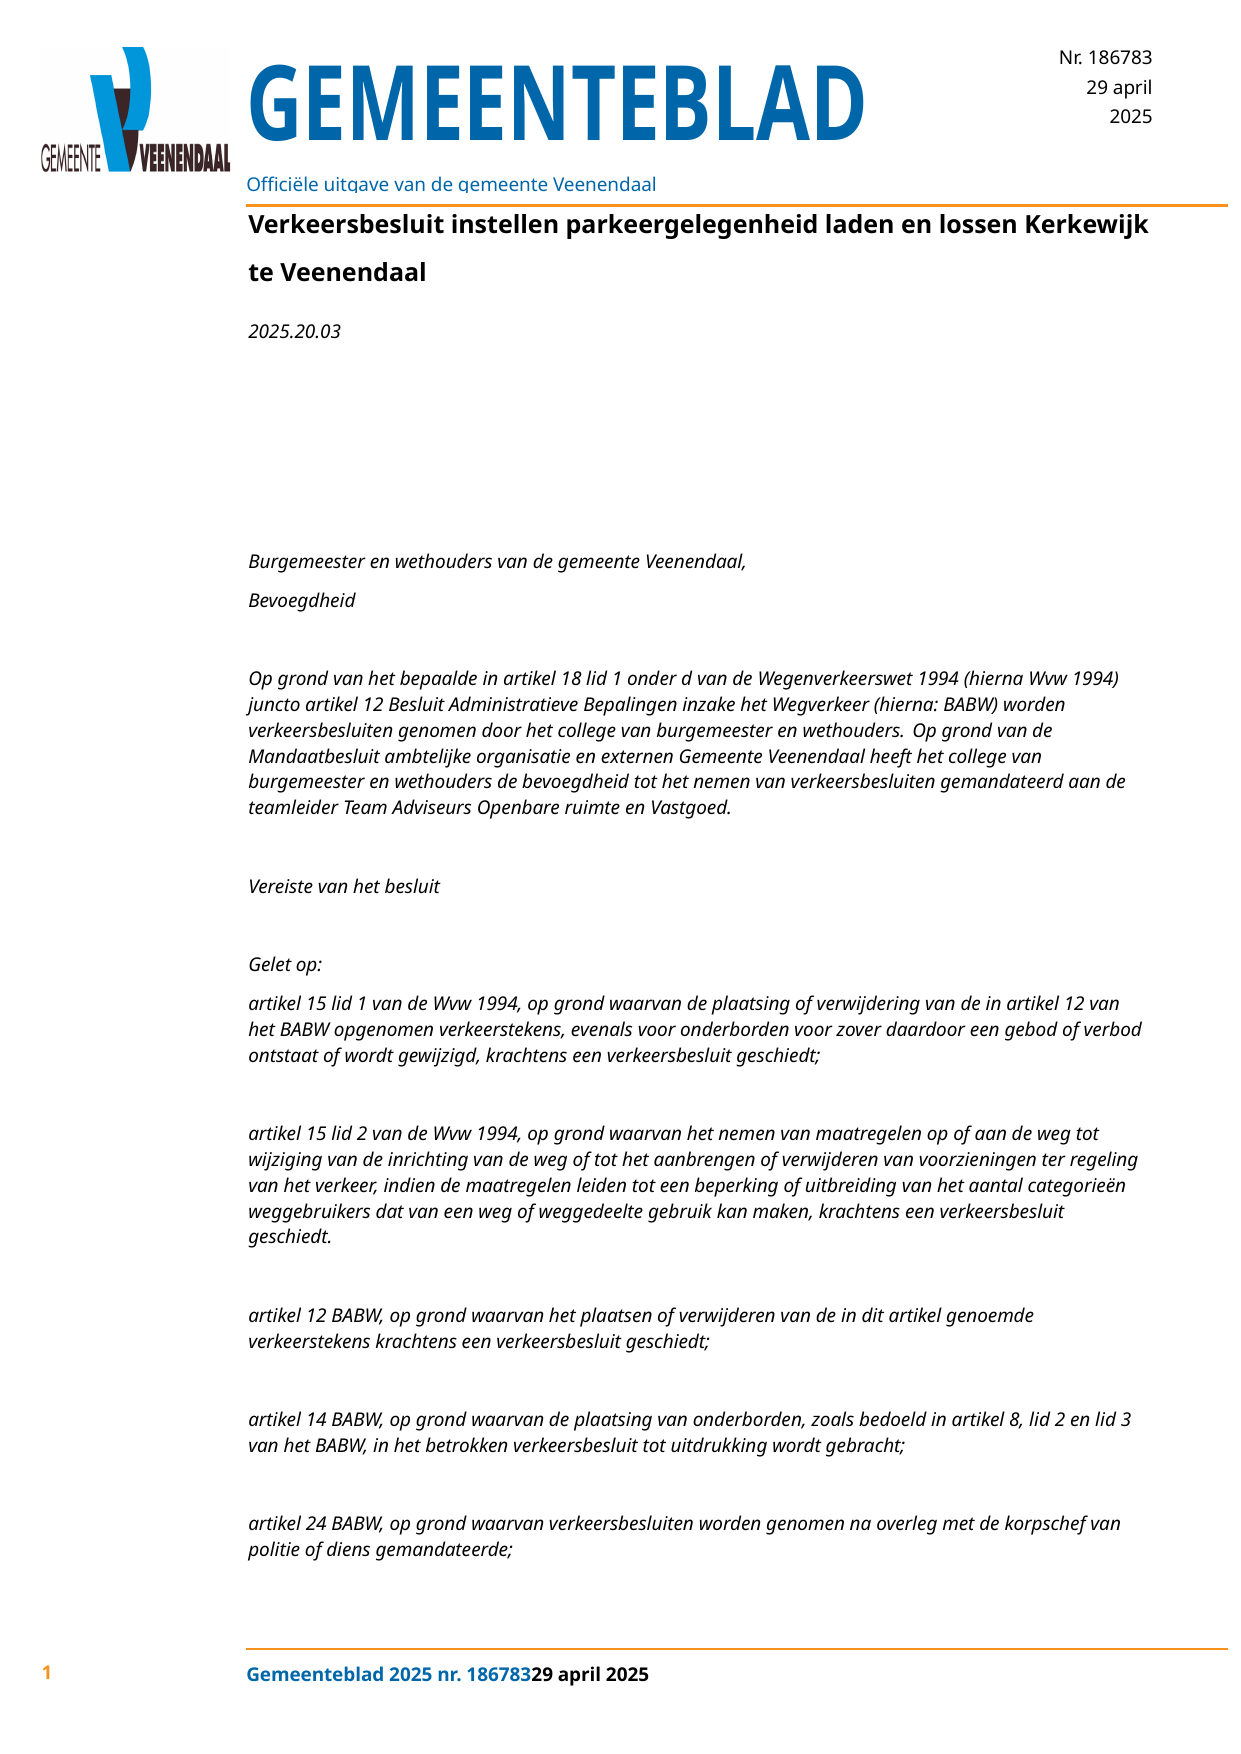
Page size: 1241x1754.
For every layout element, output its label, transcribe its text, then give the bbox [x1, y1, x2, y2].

text Burgemeester en wethouders van de gemeente Veenendaal, [248, 548, 1152, 573]
text Op grond van het bepaalde in artikel 18 lid 1 onder d van de Wegenverkeerswet 1994 (hierna Wvw 1994) juncto artikel 12 Besluit Administratieve Bepalingen inzake het Wegverkeer (hierna: BABW) worden verkeersbesluiten genomen door het college van burgemeester en wethouders. Op grond van de Mandaatbesluit ambtelijke organisatie en externen Gemeente Veenendaal heeft het college van burgemeester en wethouders de bevoegdheid tot het nemen van verkeersbesluiten gemandateerd aan de teamleider Team Adviseurs Openbare ruimte en Vastgoed. [248, 666, 1152, 820]
picture [41, 47, 130, 172]
text 2025.20.03 [248, 318, 1152, 344]
text Gelet op: [248, 951, 1152, 977]
text artikel 15 lid 1 van de Wvw 1994, op grond waarvan de plaatsing of verwijdering van de in artikel 12 van het BABW opgenomen verkeerstekens, evenals voor onderborden voor zover daardoor een gebod of verbod ontstaat of wordt gewijzigd, krachtens een verkeersbesluit geschiedt; [248, 991, 1152, 1068]
text Bevoegdheid [248, 587, 1152, 613]
text artikel 14 BABW, op grond waarvan de plaatsing van onderborden, zoals bedoeld in artikel 8, lid 2 en lid 3 van het BABW, in het betrokken verkeersbesluit tot uitdrukking wordt gebracht; [248, 1406, 1152, 1458]
text Vereiste van het besluit [248, 873, 1152, 898]
text artikel 24 BABW, op grond waarvan verkeersbesluiten worden genomen na overleg met de korpschef van politie of diens gemandateerde; [248, 1511, 1152, 1562]
text artikel 12 BABW, op grond waarvan het plaatsen of verwijderen van de in dit artikel genoemde verkeerstekens krachtens een verkeersbesluit geschiedt; [248, 1302, 1152, 1353]
text Verkeersbesluit instellen parkeergelegenheid laden en lossen Kerkewijk te Veenendaal [248, 207, 1152, 288]
text artikel 15 lid 2 van de Wvw 1994, op grond waarvan het nemen van maatregelen op of aan de weg tot wijziging van de inrichting van de weg of tot het aanbrengen of verwijderen van voorzieningen ter regeling van het verkeer, indien de maatregelen leiden tot een beperking of uitbreiding van het aantal categorieën weggebruikers dat van een weg of weggedeelte gebruik kan maken, krachtens een verkeersbesluit geschiedt. [248, 1121, 1152, 1249]
picture [123, 47, 231, 172]
